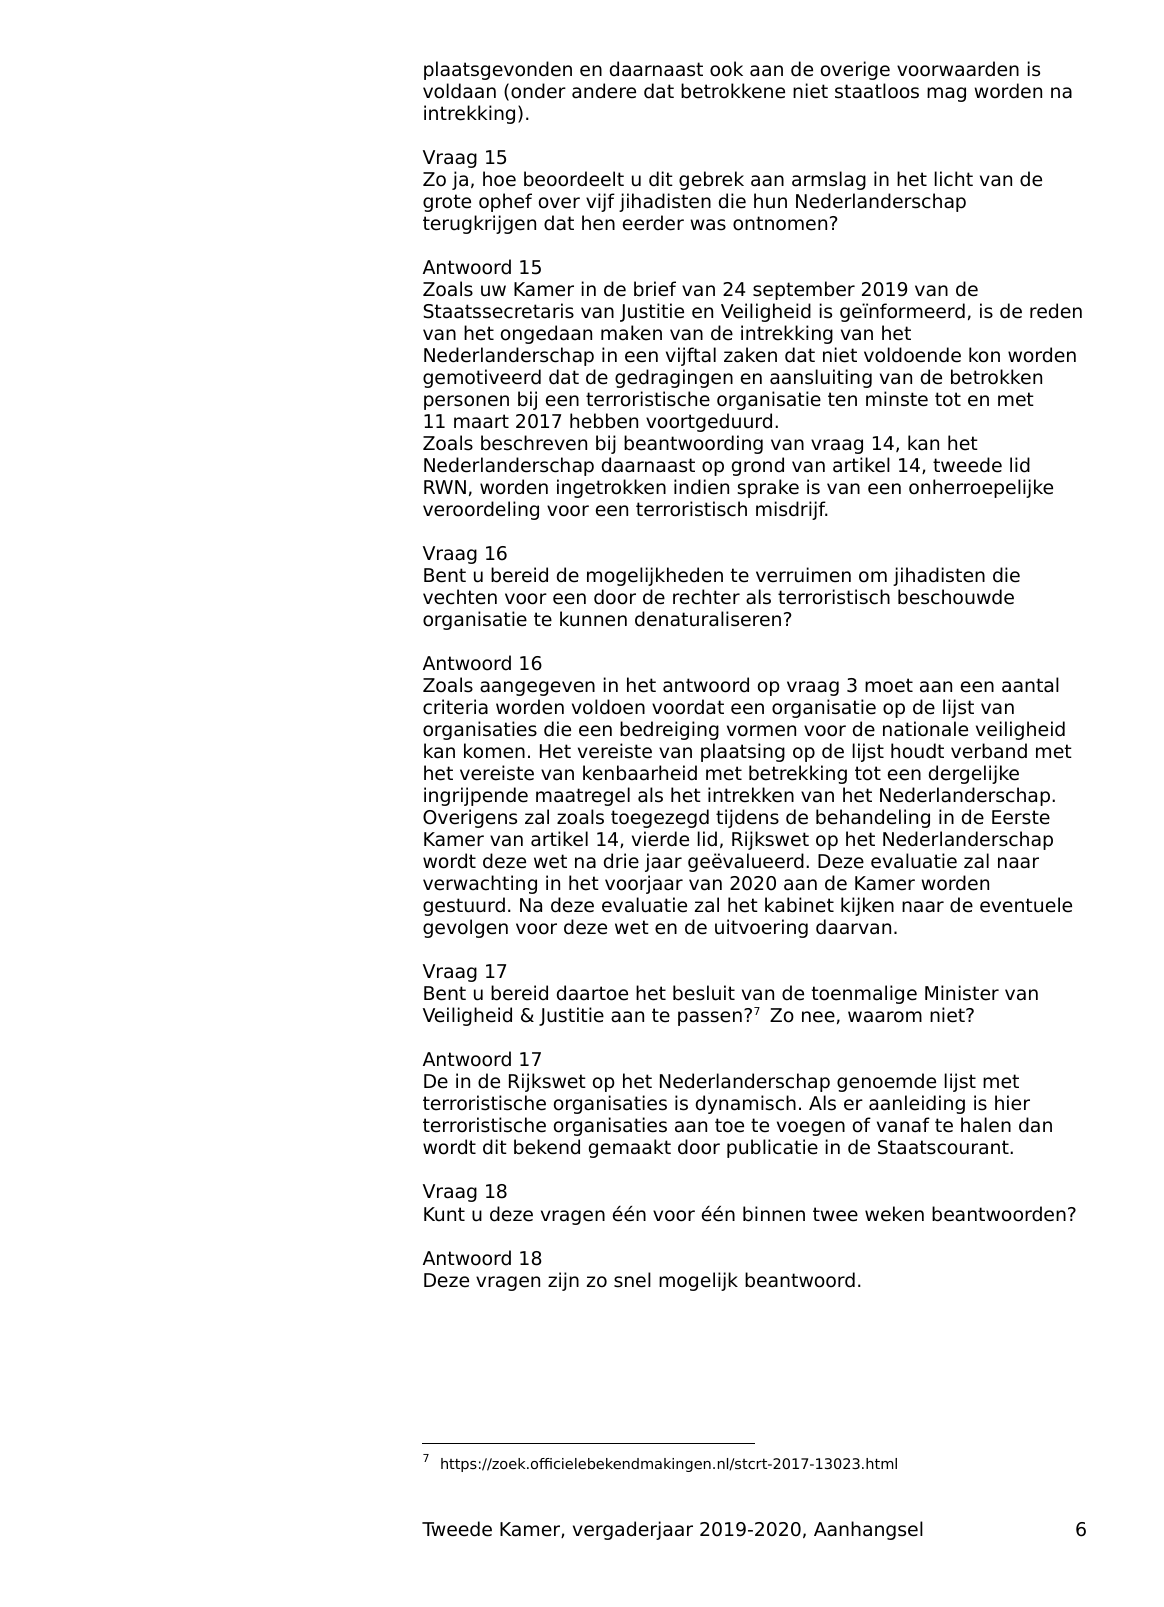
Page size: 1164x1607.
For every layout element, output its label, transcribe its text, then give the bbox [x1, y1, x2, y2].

text Vraag 18 [422, 1181, 1087, 1203]
text De in de Rijkswet op het Nederlanderschap genoemde lijst met terroristische organisaties is dynamisch. Als er aanleiding is hier terroristische organisaties aan toe te voegen of vanaf te halen dan wordt dit bekend gemaakt door publicatie in de Staatscourant. [422, 1071, 1087, 1159]
text Antwoord 18 [422, 1248, 1087, 1269]
text Zoals aangegeven in het antwoord op vraag 3 moet aan een aantal criteria worden voldoen voordat een organisatie op de lijst van organisaties die een bedreiging vormen voor de nationale veiligheid kan komen. Het vereiste van plaatsing op de lijst houdt verband met het vereiste van kenbaarheid met betrekking tot een dergelijke ingrijpende maatregel als het intrekken van het Nederlanderschap. [422, 675, 1087, 807]
text Bent u bereid de mogelijkheden te verruimen om jihadisten die vechten voor een door de rechter als terroristisch beschouwde organisatie te kunnen denaturaliseren? [422, 565, 1087, 631]
text Antwoord 15 [422, 257, 1087, 279]
text https://zoek.officielebekendmakingen.nl/stcrt-2017-13023.html [422, 1452, 1087, 1474]
text Vraag 17 [422, 961, 1087, 983]
text Zoals uw Kamer in de brief van 24 september 2019 van de Staatssecretaris van Justitie en Veiligheid is geïnformeerd, is de reden van het ongedaan maken van de intrekking van het Nederlanderschap in een vijftal zaken dat niet voldoende kon worden gemotiveerd dat de gedragingen en aansluiting van de betrokken personen bij een terroristische organisatie ten minste tot en met 11 maart 2017 hebben voortgeduurd. [422, 279, 1087, 433]
text Deze vragen zijn zo snel mogelijk beantwoord. [422, 1269, 1087, 1292]
text Bent u bereid daartoe het besluit van de toenmalige Minister van Veiligheid & Justitie aan te passen? Zo nee, waarom niet? [422, 983, 1087, 1027]
text Vraag 15 [422, 147, 1087, 169]
text Antwoord 17 [422, 1049, 1087, 1071]
text Zoals beschreven bij beantwoording van vraag 14, kan het Nederlanderschap daarnaast op grond van artikel 14, tweede lid RWN, worden ingetrokken indien sprake is van een onherroepelijke veroordeling voor een terroristisch misdrijf. [422, 433, 1087, 521]
text plaatsgevonden en daarnaast ook aan de overige voorwaarden is voldaan (onder andere dat betrokkene niet staatloos mag worden na intrekking). [422, 59, 1087, 125]
text Vraag 16 [422, 543, 1087, 565]
text Kunt u deze vragen één voor één binnen twee weken beantwoorden? [422, 1203, 1087, 1225]
text Antwoord 16 [422, 653, 1087, 675]
text Zo ja, hoe beoordeelt u dit gebrek aan armslag in het licht van de grote ophef over vijf jihadisten die hun Nederlanderschap terugkrijgen dat hen eerder was ontnomen? [422, 169, 1087, 235]
text Overigens zal zoals toegezegd tijdens de behandeling in de Eerste Kamer van artikel 14, vierde lid, Rijkswet op het Nederlanderschap wordt deze wet na drie jaar geëvalueerd. Deze evaluatie zal naar verwachting in het voorjaar van 2020 aan de Kamer worden gestuurd. Na deze evaluatie zal het kabinet kijken naar de eventuele gevolgen voor deze wet en de uitvoering daarvan. [422, 807, 1087, 939]
